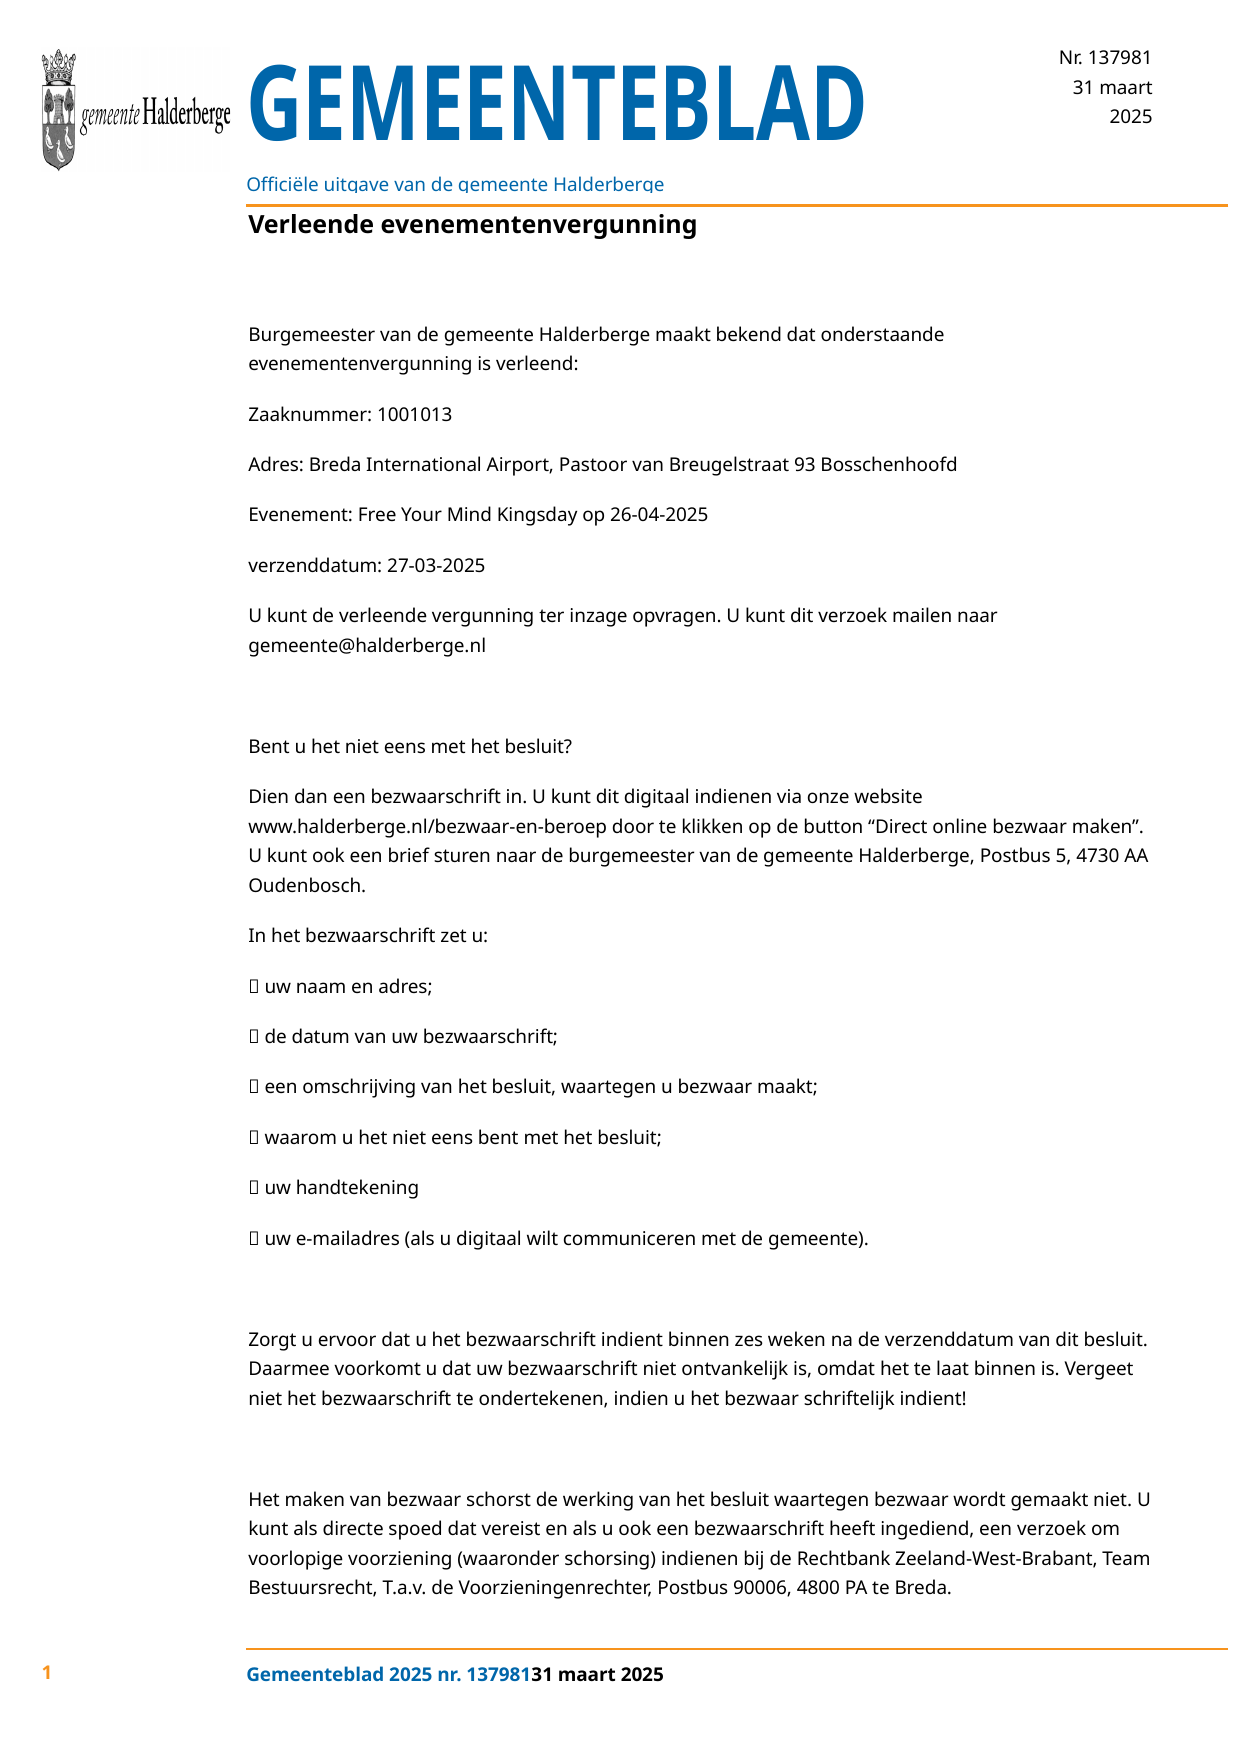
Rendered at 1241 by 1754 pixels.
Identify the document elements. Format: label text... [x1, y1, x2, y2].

text Verleende evenementenvergunning [248, 207, 1152, 241]
text  uw handtekening [248, 1174, 1152, 1200]
text In het bezwaarschrift zet u: [248, 922, 1152, 948]
text  de datum van uw bezwaarschrift; [248, 1023, 1152, 1049]
text  een omschrijving van het besluit, waartegen u bezwaar maakt; [248, 1074, 1152, 1099]
text Burgemeester van de gemeente Halderberge maakt bekend dat onderstaande evenementenvergunning is verleend: [248, 321, 1152, 376]
text  uw e-mailadres (als u digitaal wilt communiceren met de gemeente). [248, 1225, 1152, 1251]
text Evenement: Free Your Mind Kingsday op 26-04-2025 [248, 502, 1152, 527]
text Zaaknummer: 1001013 [248, 401, 1152, 426]
picture [41, 47, 231, 172]
text Adres: Breda International Airport, Pastoor van Breugelstraat 93 Bosschenhoofd [248, 451, 1152, 477]
text  uw naam en adres; [248, 973, 1152, 998]
text Dien dan een bezwaarschrift in. U kunt dit digitaal indienen via onze website www.halderberge.nl/bezwaar-en-beroep door te klikken op de button “Direct online bezwaar maken”. U kunt ook een brief sturen naar de burgemeester van de gemeente Halderberge, Postbus 5, 4730 AA Oudenbosch. [248, 783, 1152, 898]
text Bent u het niet eens met het besluit? [248, 733, 1152, 758]
text Het maken van bezwaar schorst de werking van het besluit waartegen bezwaar wordt gemaakt niet. U kunt als directe spoed dat vereist en als u ook een bezwaarschrift heeft ingediend, een verzoek om voorlopige voorziening (waaronder schorsing) indienen bij de Rechtbank Zeeland-West-Brabant, Team Bestuursrecht, T.a.v. de Voorzieningenrechter, Postbus 90006, 4800 PA te Breda. [248, 1486, 1152, 1600]
text verzenddatum: 27-03-2025 [248, 552, 1152, 578]
text  waarom u het niet eens bent met het besluit; [248, 1124, 1152, 1150]
text U kunt de verleende vergunning ter inzage opvragen. U kunt dit verzoek mailen naar gemeente@halderberge.nl [248, 602, 1152, 658]
text Zorgt u ervoor dat u het bezwaarschrift indient binnen zes weken na de verzenddatum van dit besluit. Daarmee voorkomt u dat uw bezwaarschrift niet ontvankelijk is, omdat het te laat binnen is. Vergeet niet het bezwaarschrift te ondertekenen, indien u het bezwaar schriftelijk indient! [248, 1326, 1152, 1411]
